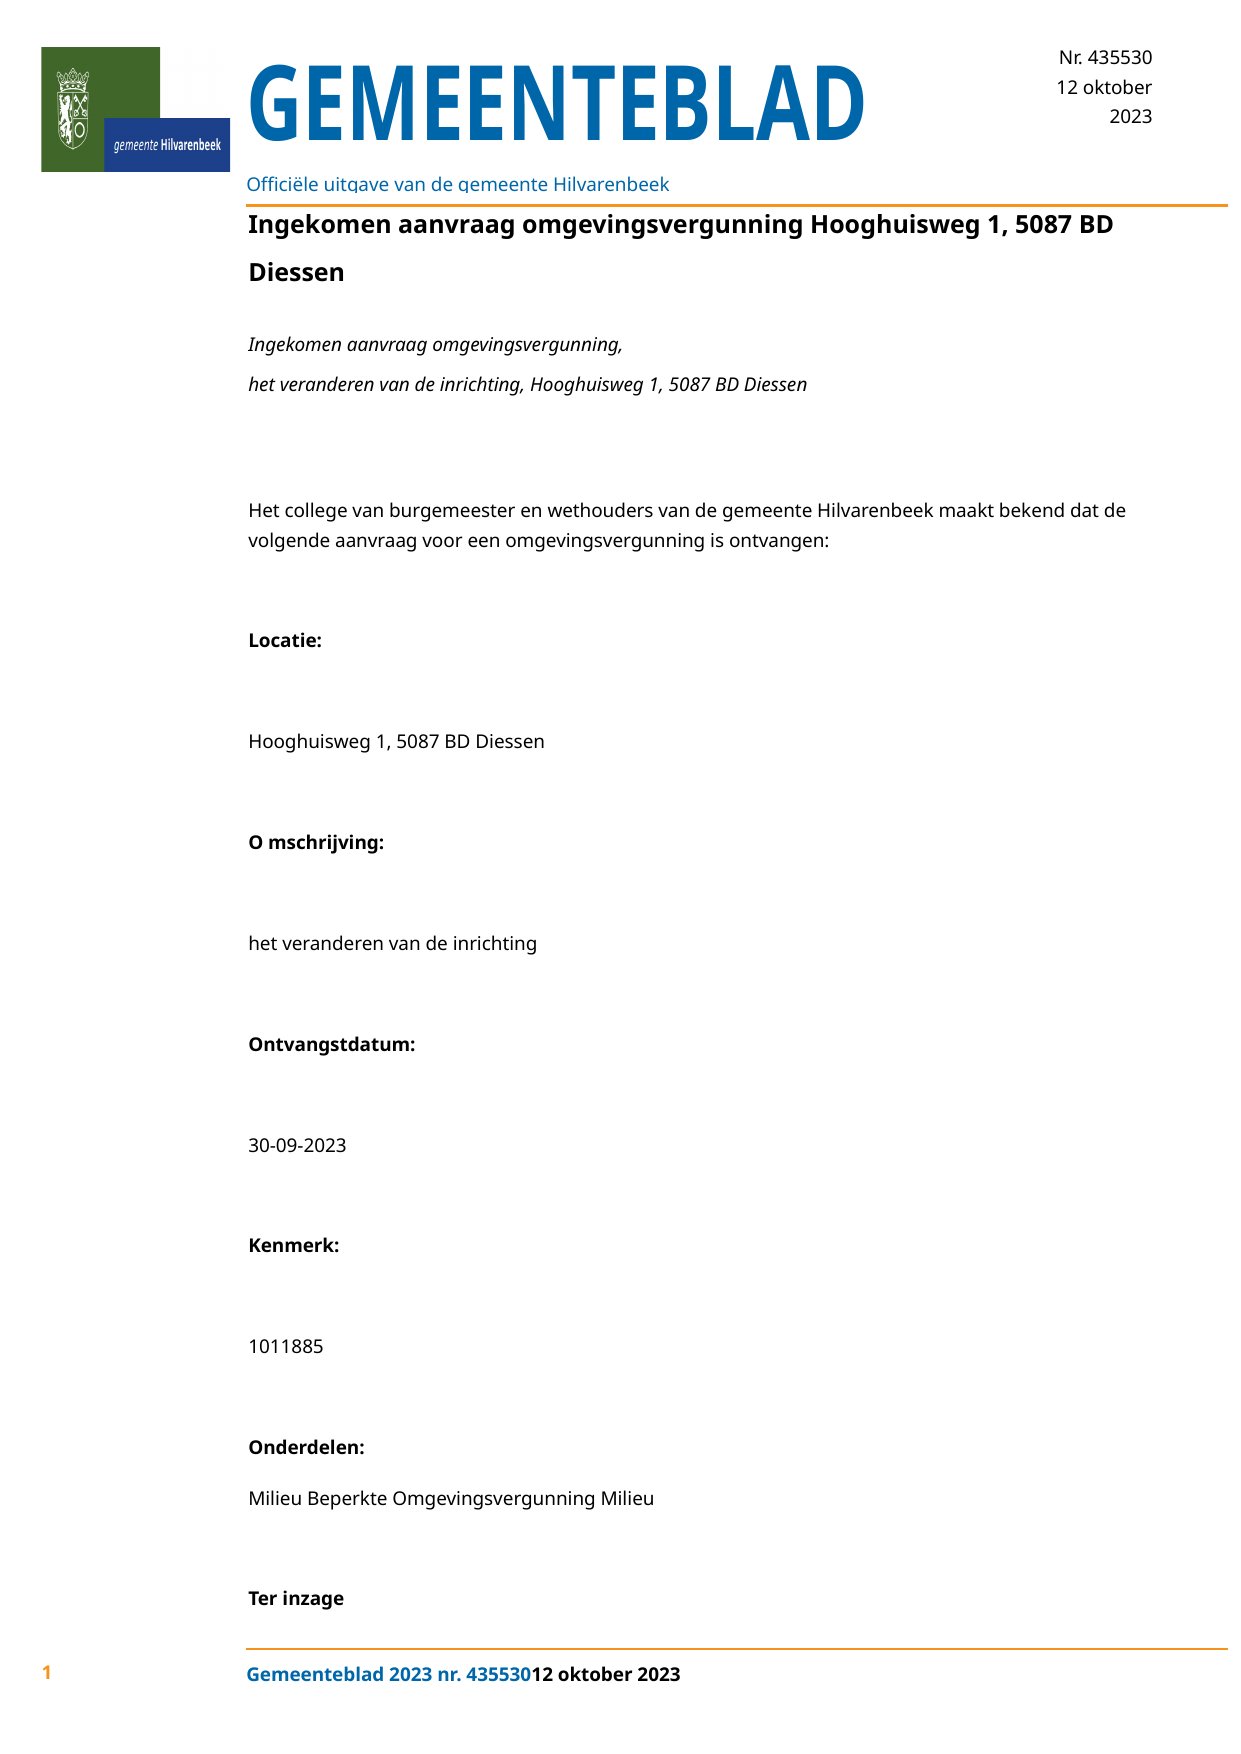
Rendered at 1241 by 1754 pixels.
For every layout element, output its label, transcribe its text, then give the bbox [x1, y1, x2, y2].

text het veranderen van de inrichting [248, 930, 1152, 956]
text Ter inzage [248, 1586, 1152, 1611]
text O mschrijving: [248, 829, 1152, 855]
text Ingekomen aanvraag omgevingsvergunning, [248, 331, 1152, 357]
text Onderdelen: [248, 1434, 1152, 1460]
text het veranderen van de inrichting, Hooghuisweg 1, 5087 BD Diessen [248, 371, 1152, 396]
text 30-09-2023 [248, 1132, 1152, 1158]
text Ontvangstdatum: [248, 1031, 1152, 1057]
text Hooghuisweg 1, 5087 BD Diessen [248, 728, 1152, 754]
text Milieu Beperkte Omgevingsvergunning Milieu [248, 1485, 1152, 1511]
text Het college van burgemeester en wethouders van de gemeente Hilvarenbeek maakt bekend dat de volgende aanvraag voor een omgevingsvergunning is ontvangen: [248, 497, 1152, 553]
text Ingekomen aanvraag omgevingsvergunning Hooghuisweg 1, 5087 BD Diessen [248, 207, 1152, 288]
text 1011885 [248, 1333, 1152, 1359]
text Locatie: [248, 628, 1152, 653]
picture [41, 47, 231, 172]
text Kenmerk: [248, 1233, 1152, 1258]
